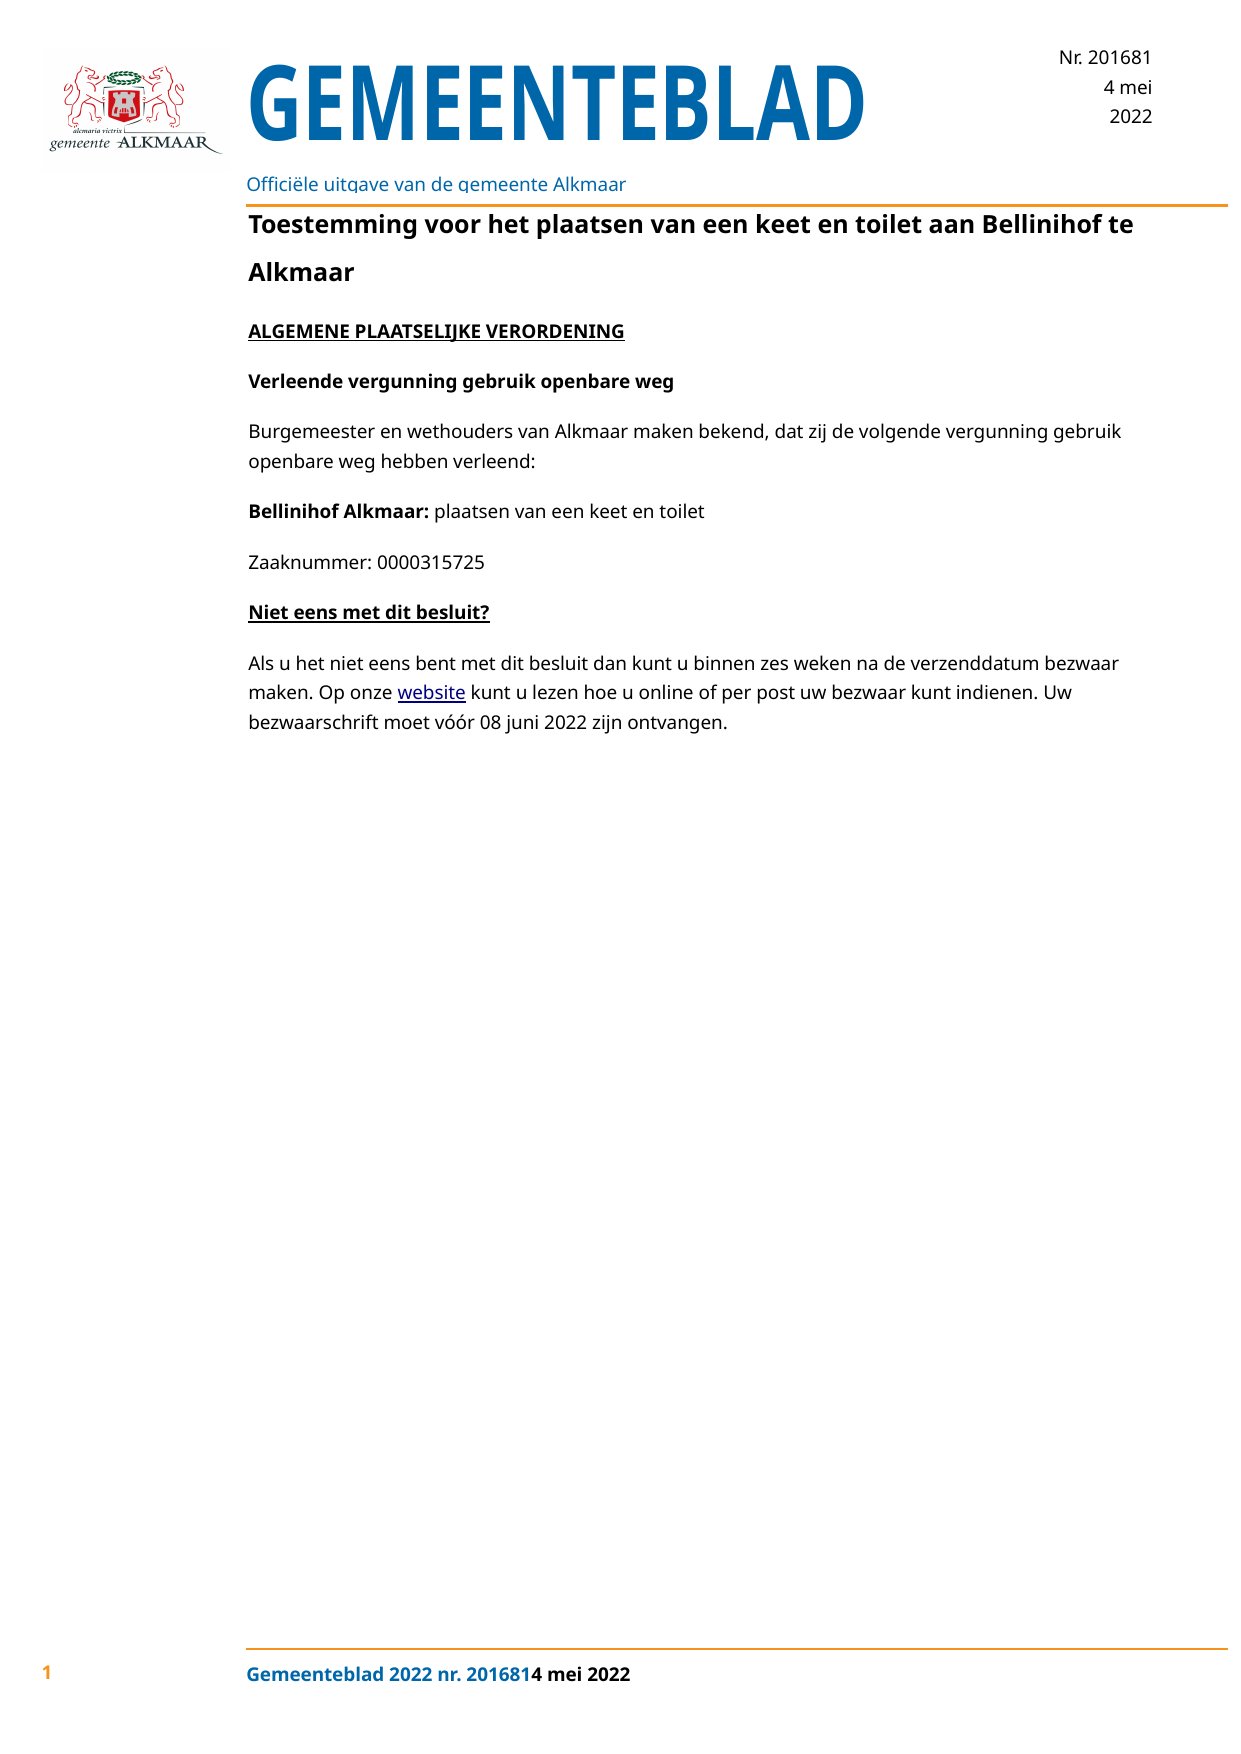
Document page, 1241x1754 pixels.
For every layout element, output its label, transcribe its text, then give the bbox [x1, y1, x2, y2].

text Als u het niet eens bent met dit besluit dan kunt u binnen zes weken na de verzenddatum bezwaar maken. Op onze website kunt u lezen hoe u online of per post uw bezwaar kunt indienen. Uw bezwaarschrift moet vóór 08 juni 2022 zijn ontvangen. [248, 650, 1152, 735]
text Burgemeester en wethouders van Alkmaar maken bekend, dat zij de volgende vergunning gebruik openbare weg hebben verleend: [248, 419, 1152, 474]
text Toestemming voor het plaatsen van een keet en toilet aan Bellinihof te Alkmaar [248, 207, 1152, 288]
text ALGEMENE PLAATSELIJKE VERORDENING [248, 318, 1152, 344]
text Zaaknummer: 0000315725 [248, 549, 1152, 575]
text Verleende vergunning gebruik openbare weg [248, 368, 1152, 394]
text Niet eens met dit besluit? [248, 599, 1152, 625]
text Bellinihof Alkmaar: plaatsen van een keet en toilet [248, 499, 1152, 524]
picture [41, 47, 231, 172]
